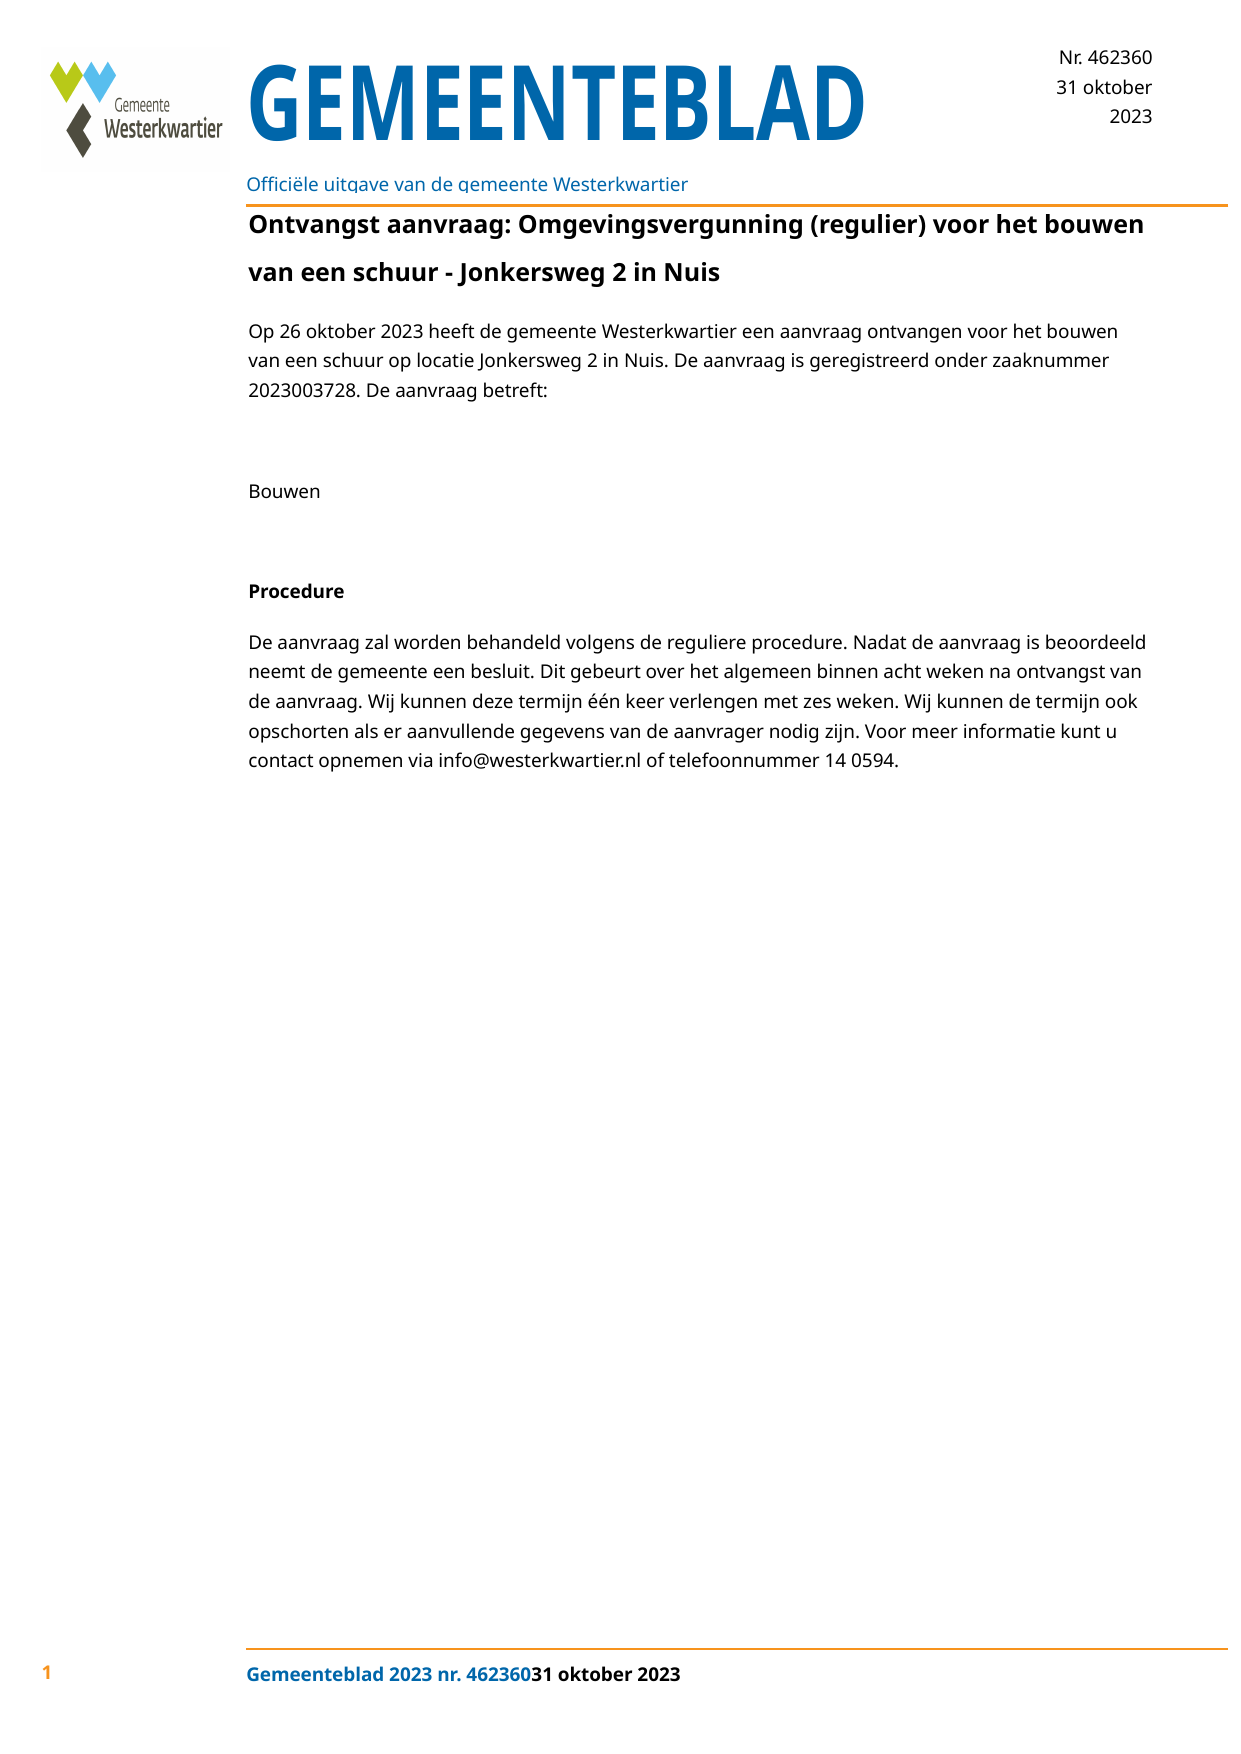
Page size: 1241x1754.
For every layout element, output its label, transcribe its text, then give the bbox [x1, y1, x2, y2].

text Procedure [248, 579, 1152, 604]
text De aanvraag zal worden behandeld volgens de reguliere procedure. Nadat de aanvraag is beoordeeld neemt de gemeente een besluit. Dit gebeurt over het algemeen binnen acht weken na ontvangst van de aanvraag. Wij kunnen deze termijn één keer verlengen met zes weken. Wij kunnen de termijn ook opschorten als er aanvullende gegevens van de aanvrager nodig zijn. Voor meer informatie kunt u contact opnemen via info@westerkwartier.nl of telefoonnummer 14 0594. [248, 629, 1152, 773]
text Op 26 oktober 2023 heeft de gemeente Westerkwartier een aanvraag ontvangen voor het bouwen van een schuur op locatie Jonkersweg 2 in Nuis. De aanvraag is geregistreerd onder zaaknummer 2023003728. De aanvraag betreft: [248, 318, 1152, 403]
picture [41, 47, 231, 172]
text Ontvangst aanvraag: Omgevingsvergunning (regulier) voor het bouwen van een schuur - Jonkersweg 2 in Nuis [248, 207, 1152, 288]
text Bouwen [248, 478, 1152, 504]
